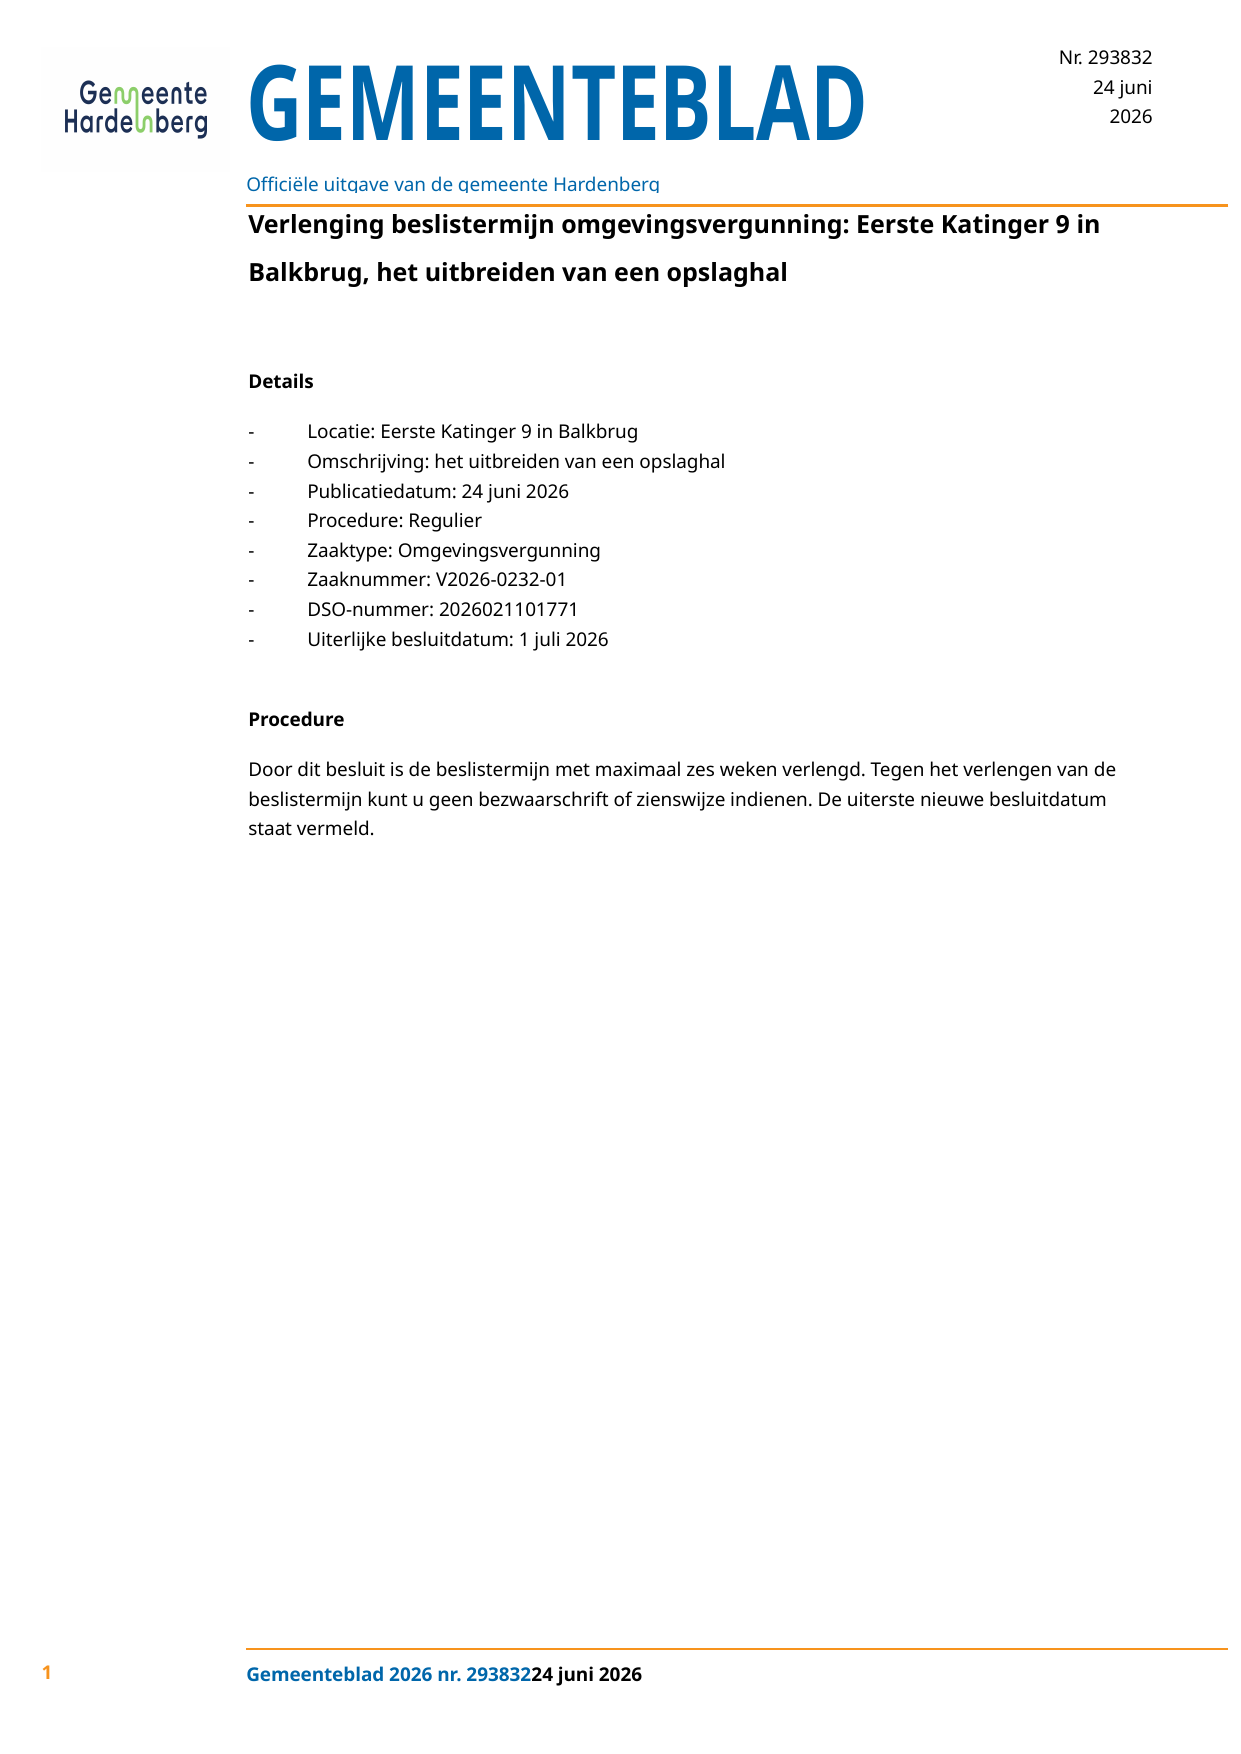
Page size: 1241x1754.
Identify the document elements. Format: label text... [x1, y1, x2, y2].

text Verlenging beslistermijn omgevingsvergunning: Eerste Katinger 9 in Balkbrug, het uitbreiden van een opslaghal [248, 207, 1152, 288]
list DSO-nummer: 2026021101771 [248, 596, 1152, 622]
list Zaaktype: Omgevingsvergunning [248, 537, 1152, 563]
list Uiterlijke besluitdatum: 1 juli 2026 [248, 626, 1152, 652]
text Details [248, 368, 1152, 394]
list Publicatiedatum: 24 juni 2026 [248, 478, 1152, 504]
text Procedure [248, 706, 1152, 732]
list Locatie: Eerste Katinger 9 in Balkbrug [248, 419, 1152, 444]
text Door dit besluit is de beslistermijn met maximaal zes weken verlengd. Tegen het verlengen van de beslistermijn kunt u geen bezwaarschrift of zienswijze indienen. De uiterste nieuwe besluitdatum staat vermeld. [248, 756, 1152, 841]
list Zaaknummer: V2026-0232-01 [248, 567, 1152, 592]
list Procedure: Regulier [248, 507, 1152, 533]
list Omschrijving: het uitbreiden van een opslaghal [248, 448, 1152, 474]
picture [41, 47, 231, 172]
